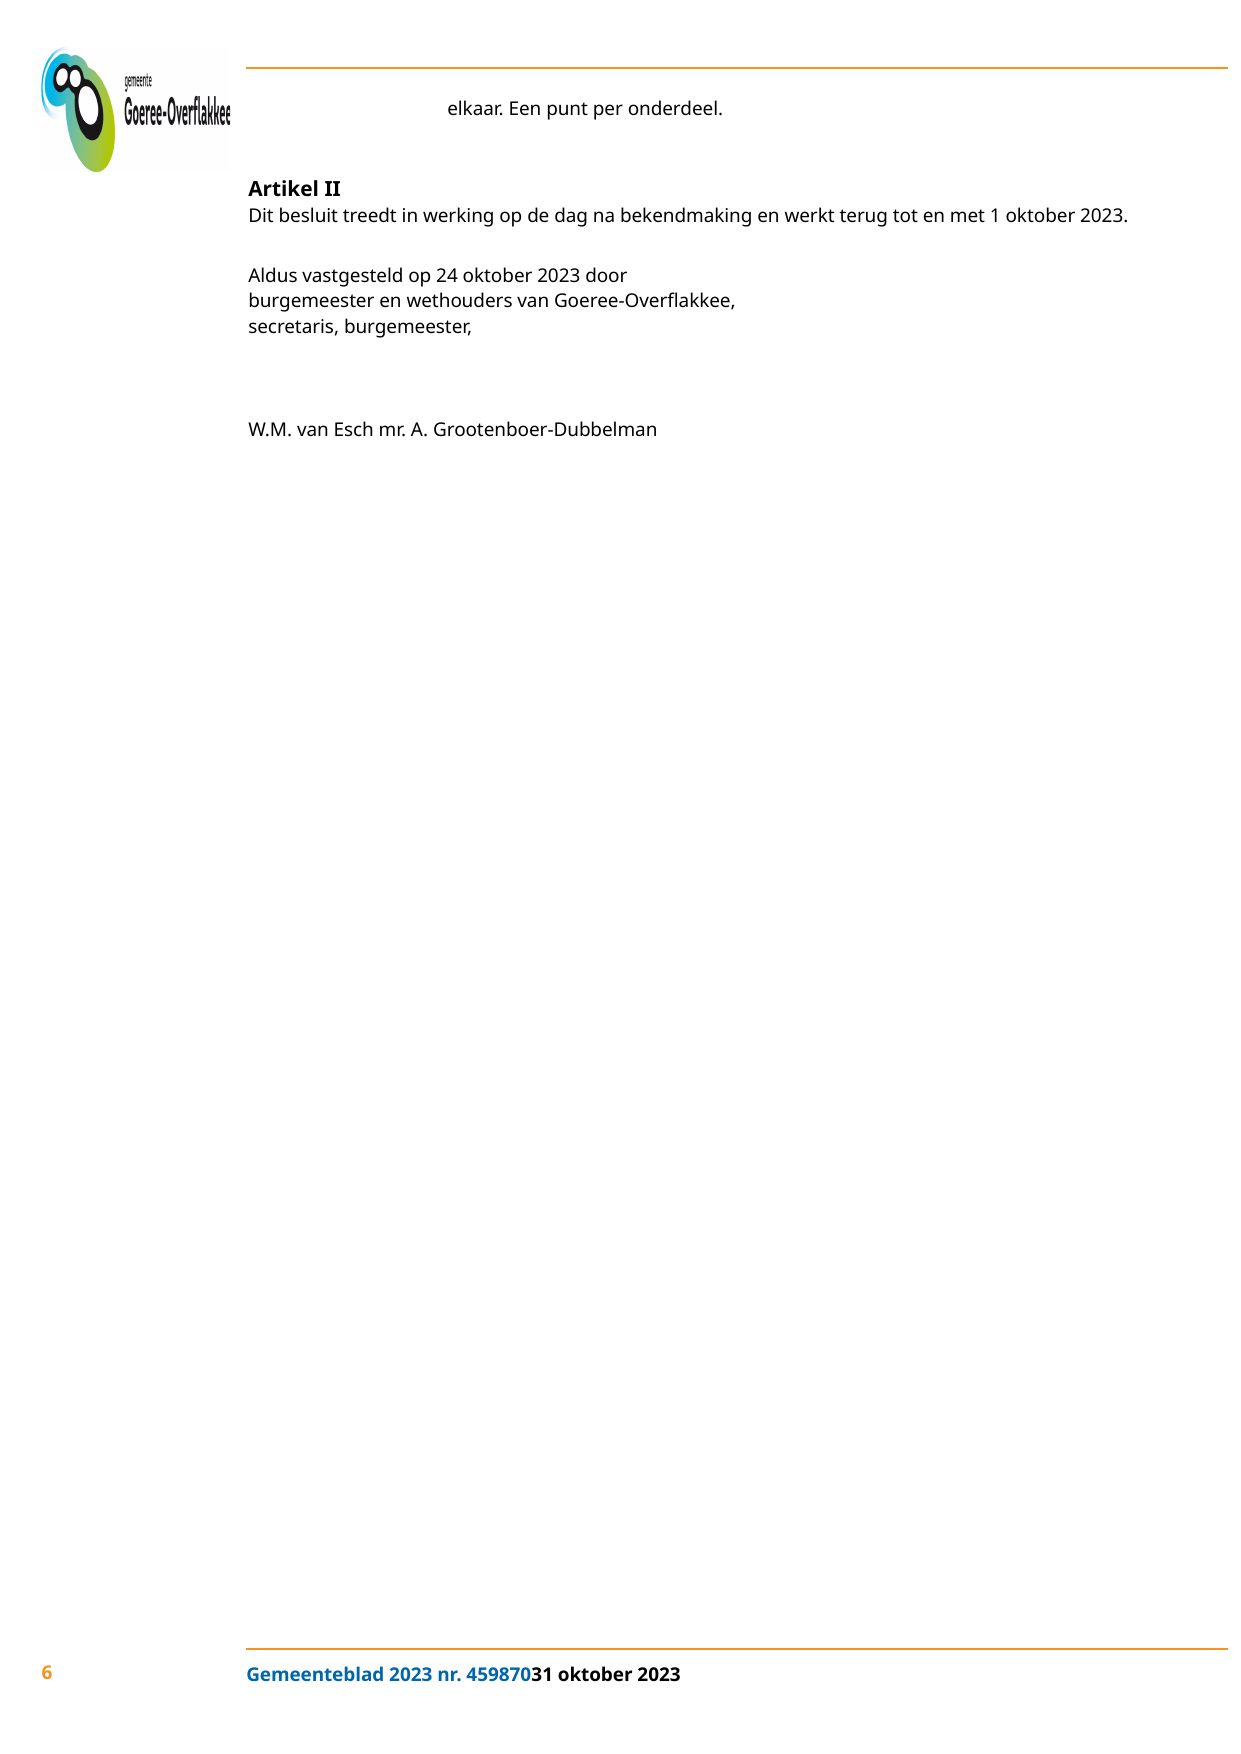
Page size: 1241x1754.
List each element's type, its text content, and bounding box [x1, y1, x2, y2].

text burgemeester en wethouders van Goeree-Overflakkee, [248, 287, 1152, 313]
table_cell [248, 95, 447, 121]
text Dit besluit treedt in werking op de dag na bekendmaking en werkt terug tot en met 1 oktober 2023. [248, 203, 1152, 228]
text Aldus vastgesteld op 24 oktober 2023 door [248, 262, 1152, 287]
text W.M. van Esch mr. A. Grootenboer-Dubbelman [248, 416, 1152, 442]
picture [41, 47, 231, 172]
table_cell elkaar. Een punt per onderdeel. [447, 95, 1152, 121]
text secretaris, burgemeester, [248, 313, 1152, 339]
text Artikel II [248, 174, 1152, 203]
